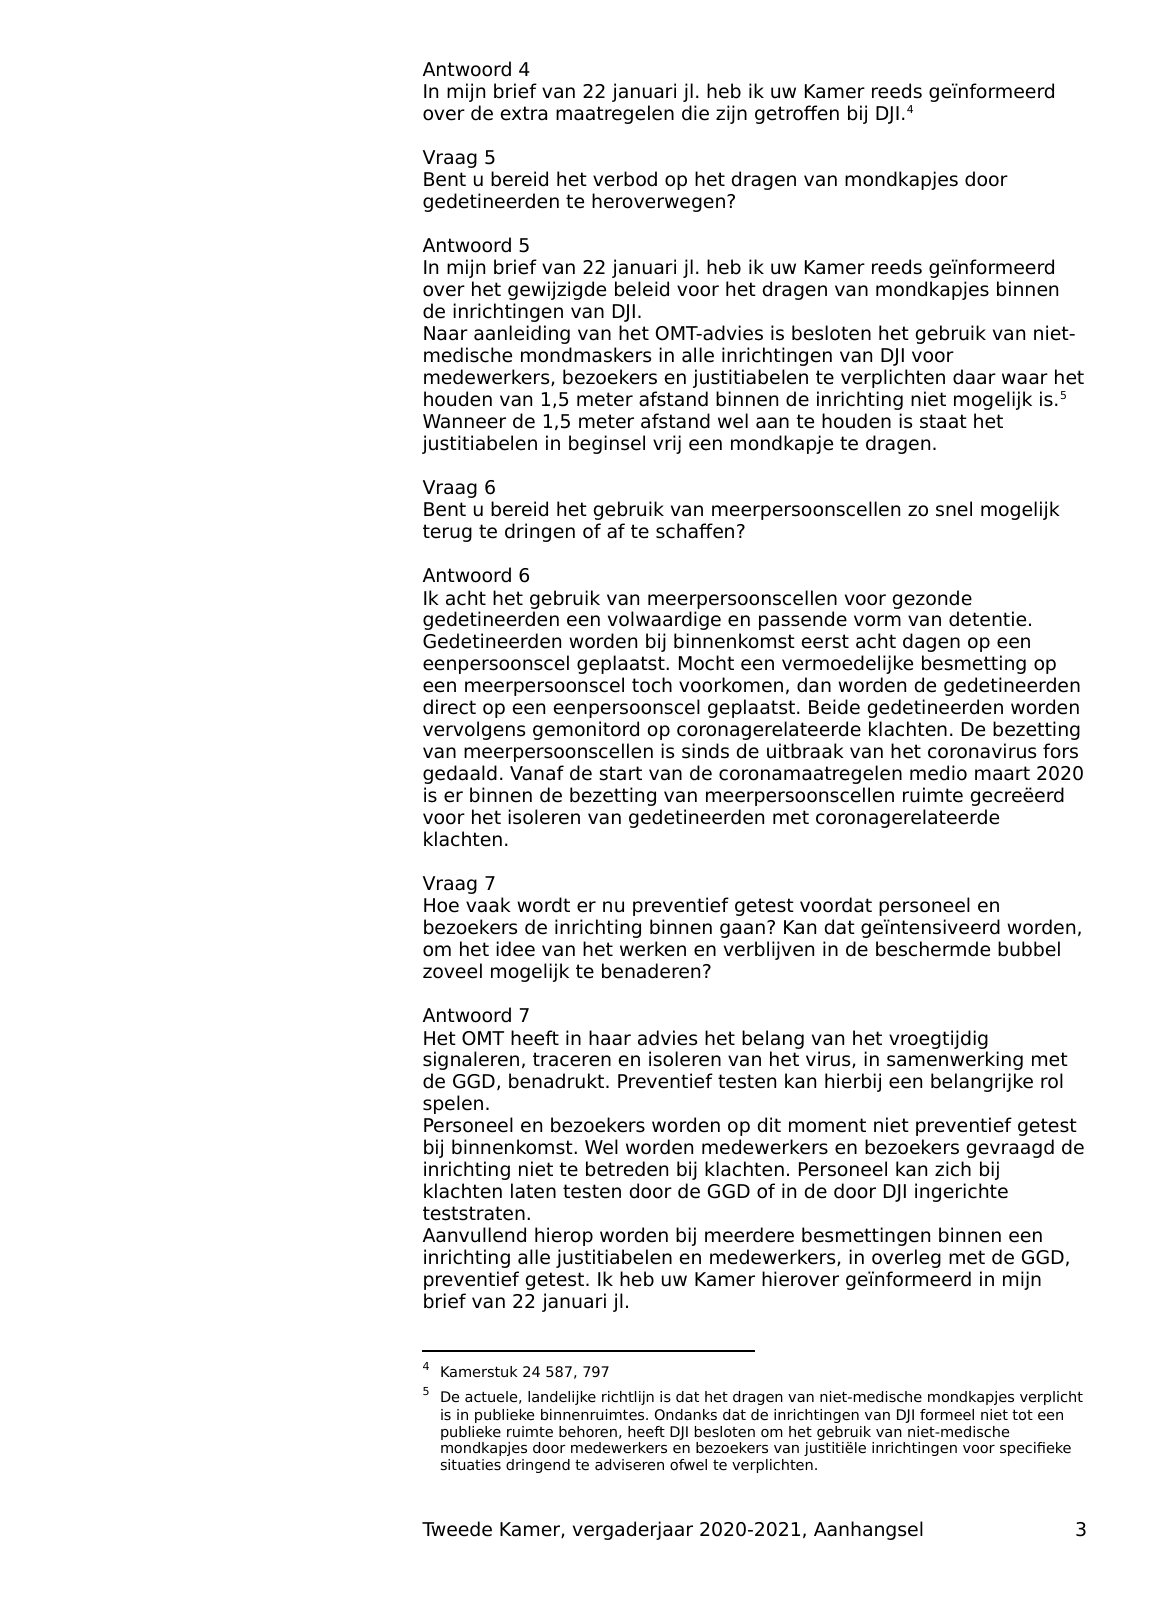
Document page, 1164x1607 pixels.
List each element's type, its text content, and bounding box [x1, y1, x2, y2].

text Ik acht het gebruik van meerpersoonscellen voor gezonde gedetineerden een volwaardige en passende vorm van detentie. Gedetineerden worden bij binnenkomst eerst acht dagen op een eenpersoonscel geplaatst. Mocht een vermoedelijke besmetting op een meerpersoonscel toch voorkomen, dan worden de gedetineerden direct op een eenpersoonscel geplaatst. Beide gedetineerden worden vervolgens gemonitord op coronagerelateerde klachten. De bezetting van meerpersoonscellen is sinds de uitbraak van het coronavirus fors gedaald. Vanaf de start van de coronamaatregelen medio maart 2020 is er binnen de bezetting van meerpersoonscellen ruimte gecreëerd voor het isoleren van gedetineerden met coronagerelateerde klachten. [422, 587, 1087, 851]
text Antwoord 6 [422, 565, 1087, 587]
text Antwoord 4 [422, 59, 1087, 81]
text Vraag 6 [422, 477, 1087, 499]
text In mijn brief van 22 januari jl. heb ik uw Kamer reeds geïnformeerd over het gewijzigde beleid voor het dragen van mondkapjes binnen de inrichtingen van DJI. [422, 257, 1087, 323]
text Het OMT heeft in haar advies het belang van het vroegtijdig signaleren, traceren en isoleren van het virus, in samenwerking met de GGD, benadrukt. Preventief testen kan hierbij een belangrijke rol spelen. [422, 1027, 1087, 1115]
text De actuele, landelijke richtlijn is dat het dragen van niet-medische mondkapjes verplicht is in publieke binnenruimtes. Ondanks dat de inrichtingen van DJI formeel niet tot een publieke ruimte behoren, heeft DJI besloten om het gebruik van niet-medische mondkapjes door medewerkers en bezoekers van justitiële inrichtingen voor specifieke situaties dringend te adviseren ofwel te verplichten. [422, 1385, 1087, 1474]
text Vraag 5 [422, 147, 1087, 169]
text In mijn brief van 22 januari jl. heb ik uw Kamer reeds geïnformeerd over de extra maatregelen die zijn getroffen bij DJI. [422, 81, 1087, 125]
text Vraag 7 [422, 873, 1087, 895]
text Bent u bereid het gebruik van meerpersoonscellen zo snel mogelijk terug te dringen of af te schaffen? [422, 499, 1087, 543]
text Aanvullend hierop worden bij meerdere besmettingen binnen een inrichting alle justitiabelen en medewerkers, in overleg met de GGD, preventief getest. Ik heb uw Kamer hierover geïnformeerd in mijn brief van 22 januari jl. [422, 1225, 1087, 1313]
text Antwoord 7 [422, 1005, 1087, 1027]
text Antwoord 5 [422, 235, 1087, 257]
text Hoe vaak wordt er nu preventief getest voordat personeel en bezoekers de inrichting binnen gaan? Kan dat geïntensiveerd worden, om het idee van het werken en verblijven in de beschermde bubbel zoveel mogelijk te benaderen? [422, 895, 1087, 983]
text Naar aanleiding van het OMT-advies is besloten het gebruik van niet-medische mondmaskers in alle inrichtingen van DJI voor medewerkers, bezoekers en justitiabelen te verplichten daar waar het houden van 1,5 meter afstand binnen de inrichting niet mogelijk is. Wanneer de 1,5 meter afstand wel aan te houden is staat het justitiabelen in beginsel vrij een mondkapje te dragen. [422, 323, 1087, 455]
text Kamerstuk 24 587, 797 [422, 1360, 1087, 1382]
text Bent u bereid het verbod op het dragen van mondkapjes door gedetineerden te heroverwegen? [422, 169, 1087, 213]
text Personeel en bezoekers worden op dit moment niet preventief getest bij binnenkomst. Wel worden medewerkers en bezoekers gevraagd de inrichting niet te betreden bij klachten. Personeel kan zich bij klachten laten testen door de GGD of in de door DJI ingerichte teststraten. [422, 1115, 1087, 1225]
